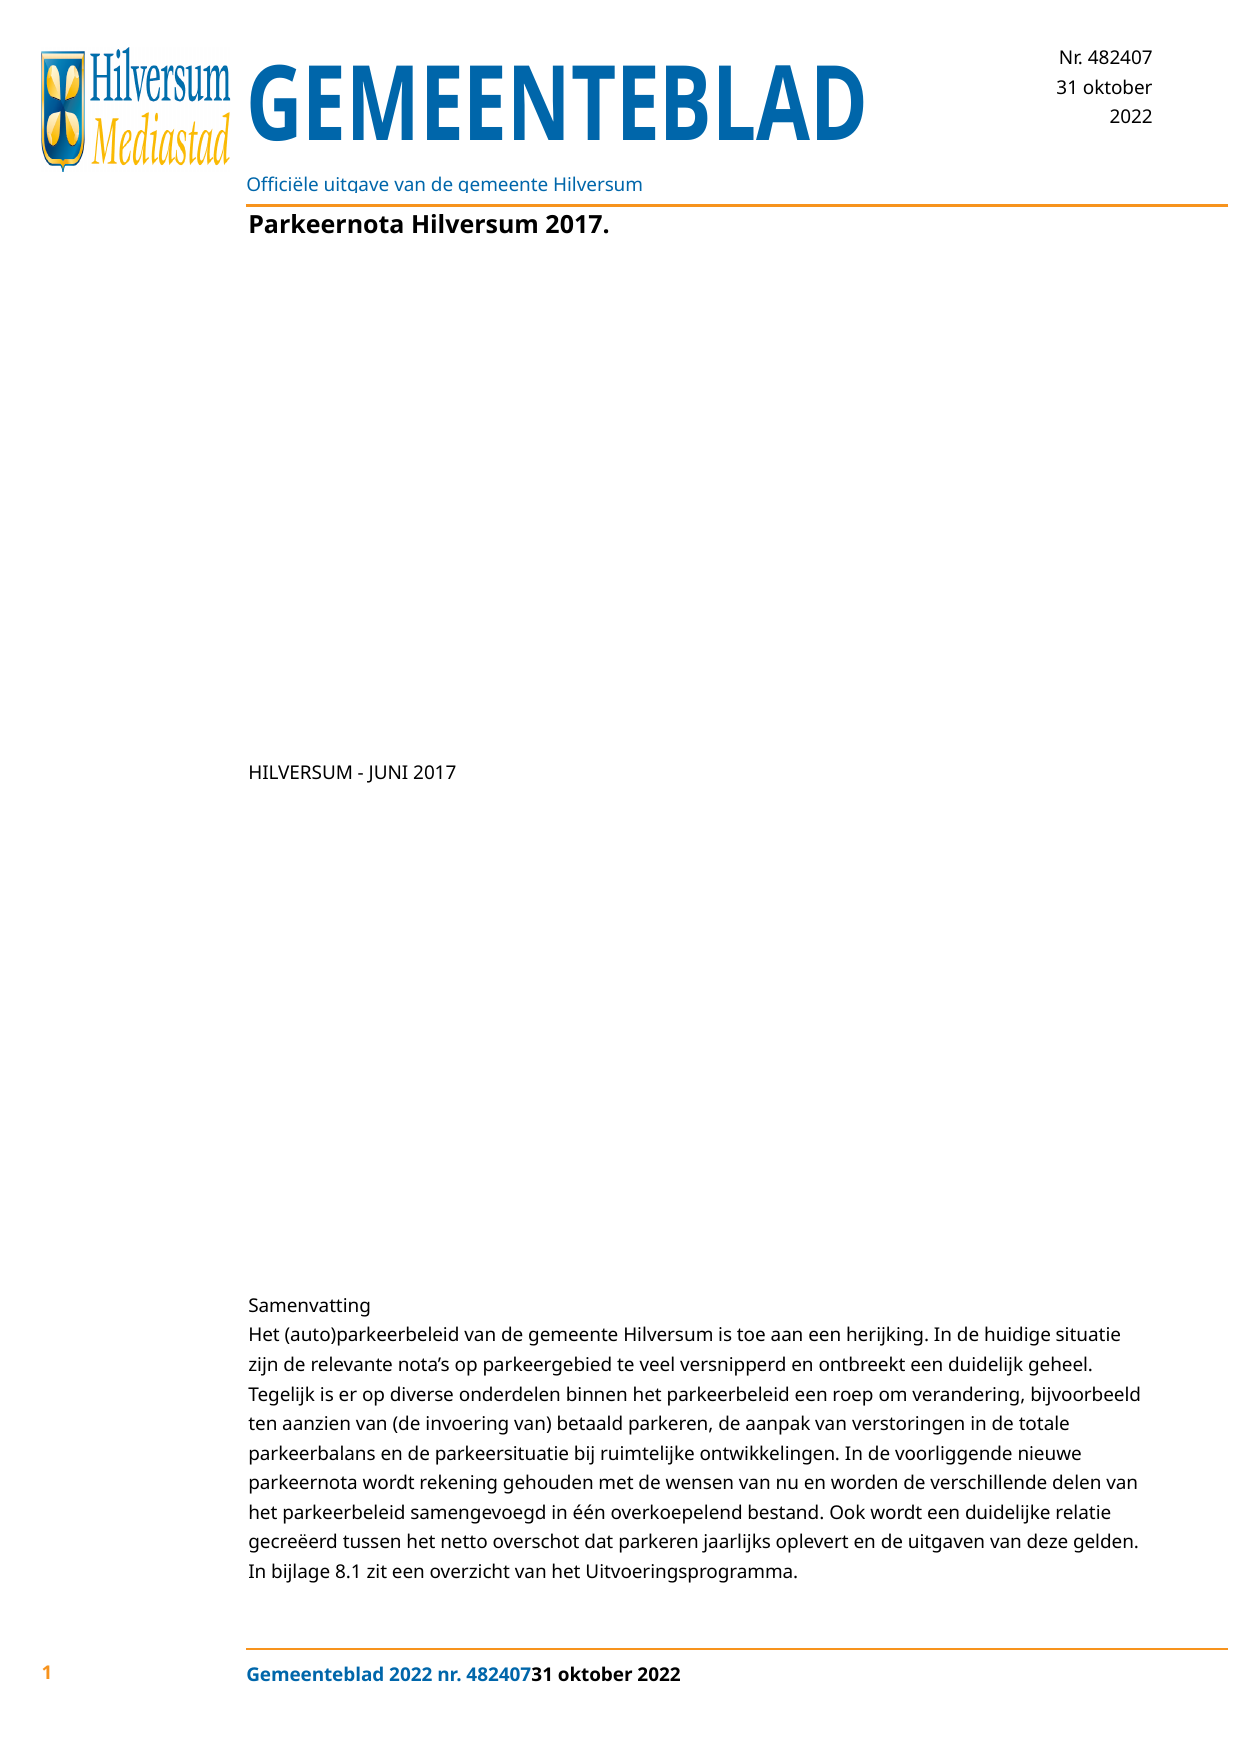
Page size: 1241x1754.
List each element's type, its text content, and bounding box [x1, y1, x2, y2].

text Parkeernota Hilversum 2017. [248, 207, 1152, 241]
picture [41, 47, 231, 172]
text HILVERSUM - JUNI 2017 [248, 759, 1152, 785]
text Samenvatting [248, 1292, 1152, 1318]
text Het (auto)parkeerbeleid van de gemeente Hilversum is toe aan een herijking. In de huidige situatie zijn de relevante nota’s op parkeergebied te veel versnipperd en ontbreekt een duidelijk geheel. Tegelijk is er op diverse onderdelen binnen het parkeerbeleid een roep om verandering, bijvoorbeeld ten aanzien van (de invoering van) betaald parkeren, de aanpak van verstoringen in de totale parkeerbalans en de parkeersituatie bij ruimtelijke ontwikkelingen. In de voorliggende nieuwe parkeernota wordt rekening gehouden met de wensen van nu en worden de verschillende delen van het parkeerbeleid samengevoegd in één overkoepelend bestand. Ook wordt een duidelijke relatie gecreëerd tussen het netto overschot dat parkeren jaarlijks oplevert en de uitgaven van deze gelden. In bijlage 8.1 zit een overzicht van het Uitvoeringsprogramma. [248, 1322, 1152, 1584]
